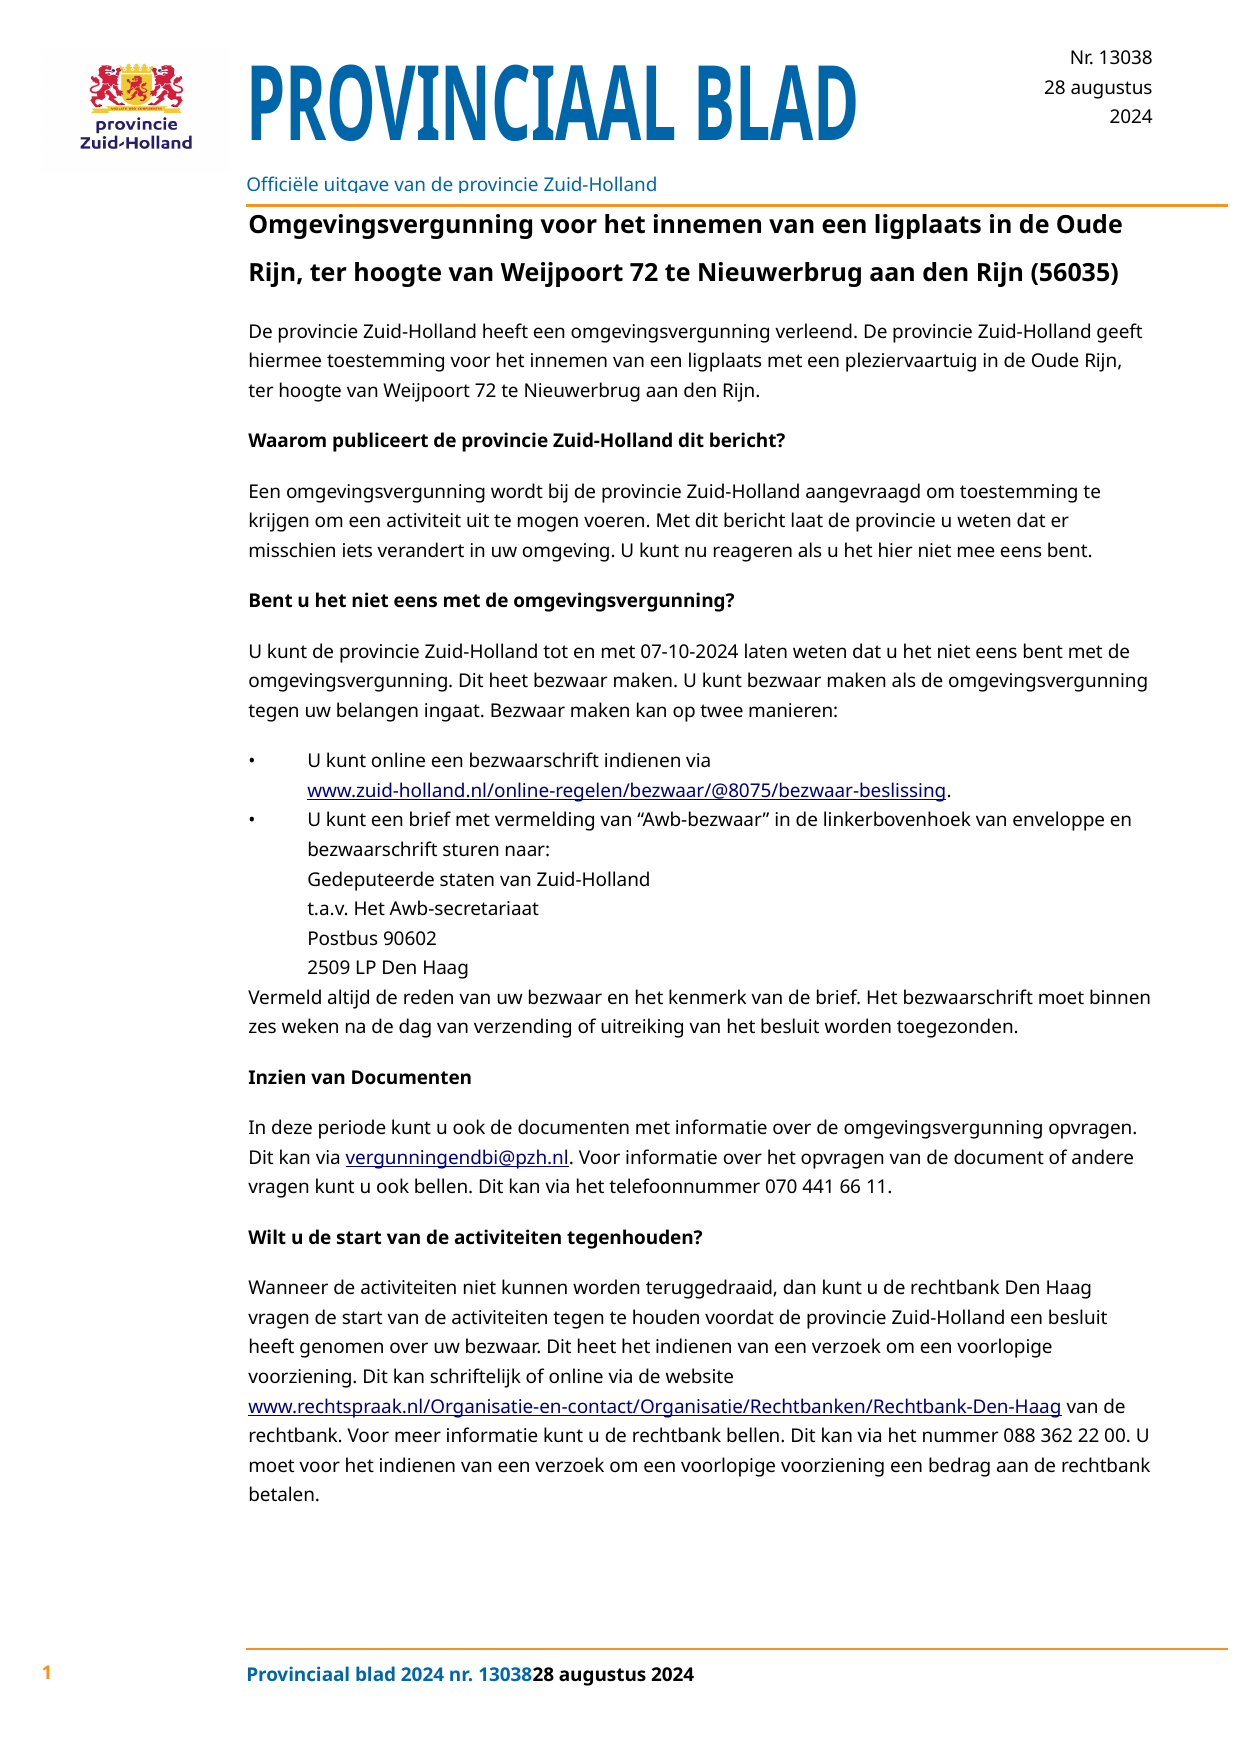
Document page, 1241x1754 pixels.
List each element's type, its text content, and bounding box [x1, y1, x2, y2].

text De provincie Zuid-Holland heeft een omgevingsvergunning verleend. De provincie Zuid-Holland geeft hiermee toestemming voor het innemen van een ligplaats met een pleziervaartuig in de Oude Rijn, ter hoogte van Weijpoort 72 te Nieuwerbrug aan den Rijn. [248, 318, 1152, 403]
list U kunt online een bezwaarschrift indienen via www.zuid-holland.nl/online-regelen/bezwaar/@8075/bezwaar-beslissing. [248, 747, 1152, 803]
text Inzien van Documenten [248, 1064, 1152, 1090]
text Omgevingsvergunning voor het innemen van een ligplaats in de Oude Rijn, ter hoogte van Weijpoort 72 te Nieuwerbrug aan den Rijn (56035) [248, 207, 1152, 288]
picture [41, 47, 231, 172]
text Bent u het niet eens met de omgevingsvergunning? [248, 587, 1152, 613]
text Een omgevingsvergunning wordt bij de provincie Zuid-Holland aangevraagd om toestemming te krijgen om een activiteit uit te mogen voeren. Met dit bericht laat de provincie u weten dat er misschien iets verandert in uw omgeving. U kunt nu reageren als u het hier niet mee eens bent. [248, 478, 1152, 563]
list U kunt een brief met vermelding van “Awb-bezwaar” in de linkerbovenhoek van enveloppe en bezwaarschrift sturen naar: [248, 807, 1152, 862]
list Postbus 90602 [248, 925, 1152, 951]
list Gedeputeerde staten van Zuid-Holland [248, 866, 1152, 892]
text In deze periode kunt u ook de documenten met informatie over de omgevingsvergunning opvragen. Dit kan via vergunningendbi@pzh.nl. Voor informatie over het opvragen van de document of andere vragen kunt u ook bellen. Dit kan via het telefoonnummer 070 441 66 11. [248, 1114, 1152, 1199]
text Vermeld altijd de reden van uw bezwaar en het kenmerk van de brief. Het bezwaarschrift moet binnen zes weken na de dag van verzending of uitreiking van het besluit worden toegezonden. [248, 984, 1152, 1039]
text U kunt de provincie Zuid-Holland tot en met 07-10-2024 laten weten dat u het niet eens bent met de omgevingsvergunning. Dit heet bezwaar maken. U kunt bezwaar maken als de omgevingsvergunning tegen uw belangen ingaat. Bezwaar maken kan op twee manieren: [248, 638, 1152, 723]
list 2509 LP Den Haag [248, 954, 1152, 980]
text Wilt u de start van de activiteiten tegenhouden? [248, 1224, 1152, 1250]
text Waarom publiceert de provincie Zuid-Holland dit bericht? [248, 427, 1152, 453]
list t.a.v. Het Awb-secretariaat [248, 895, 1152, 921]
text Wanneer de activiteiten niet kunnen worden teruggedraaid, dan kunt u de rechtbank Den Haag vragen de start van de activiteiten tegen te houden voordat de provincie Zuid-Holland een besluit heeft genomen over uw bezwaar. Dit heet het indienen van een verzoek om een voorlopige voorziening. Dit kan schriftelijk of online via de website www.rechtspraak.nl/Organisatie-en-contact/Organisatie/Rechtbanken/Rechtbank-Den-Haag van de rechtbank. Voor meer informatie kunt u de rechtbank bellen. Dit kan via het nummer 088 362 22 00. U moet voor het indienen van een verzoek om een voorlopige voorziening een bedrag aan de rechtbank betalen. [248, 1274, 1152, 1507]
